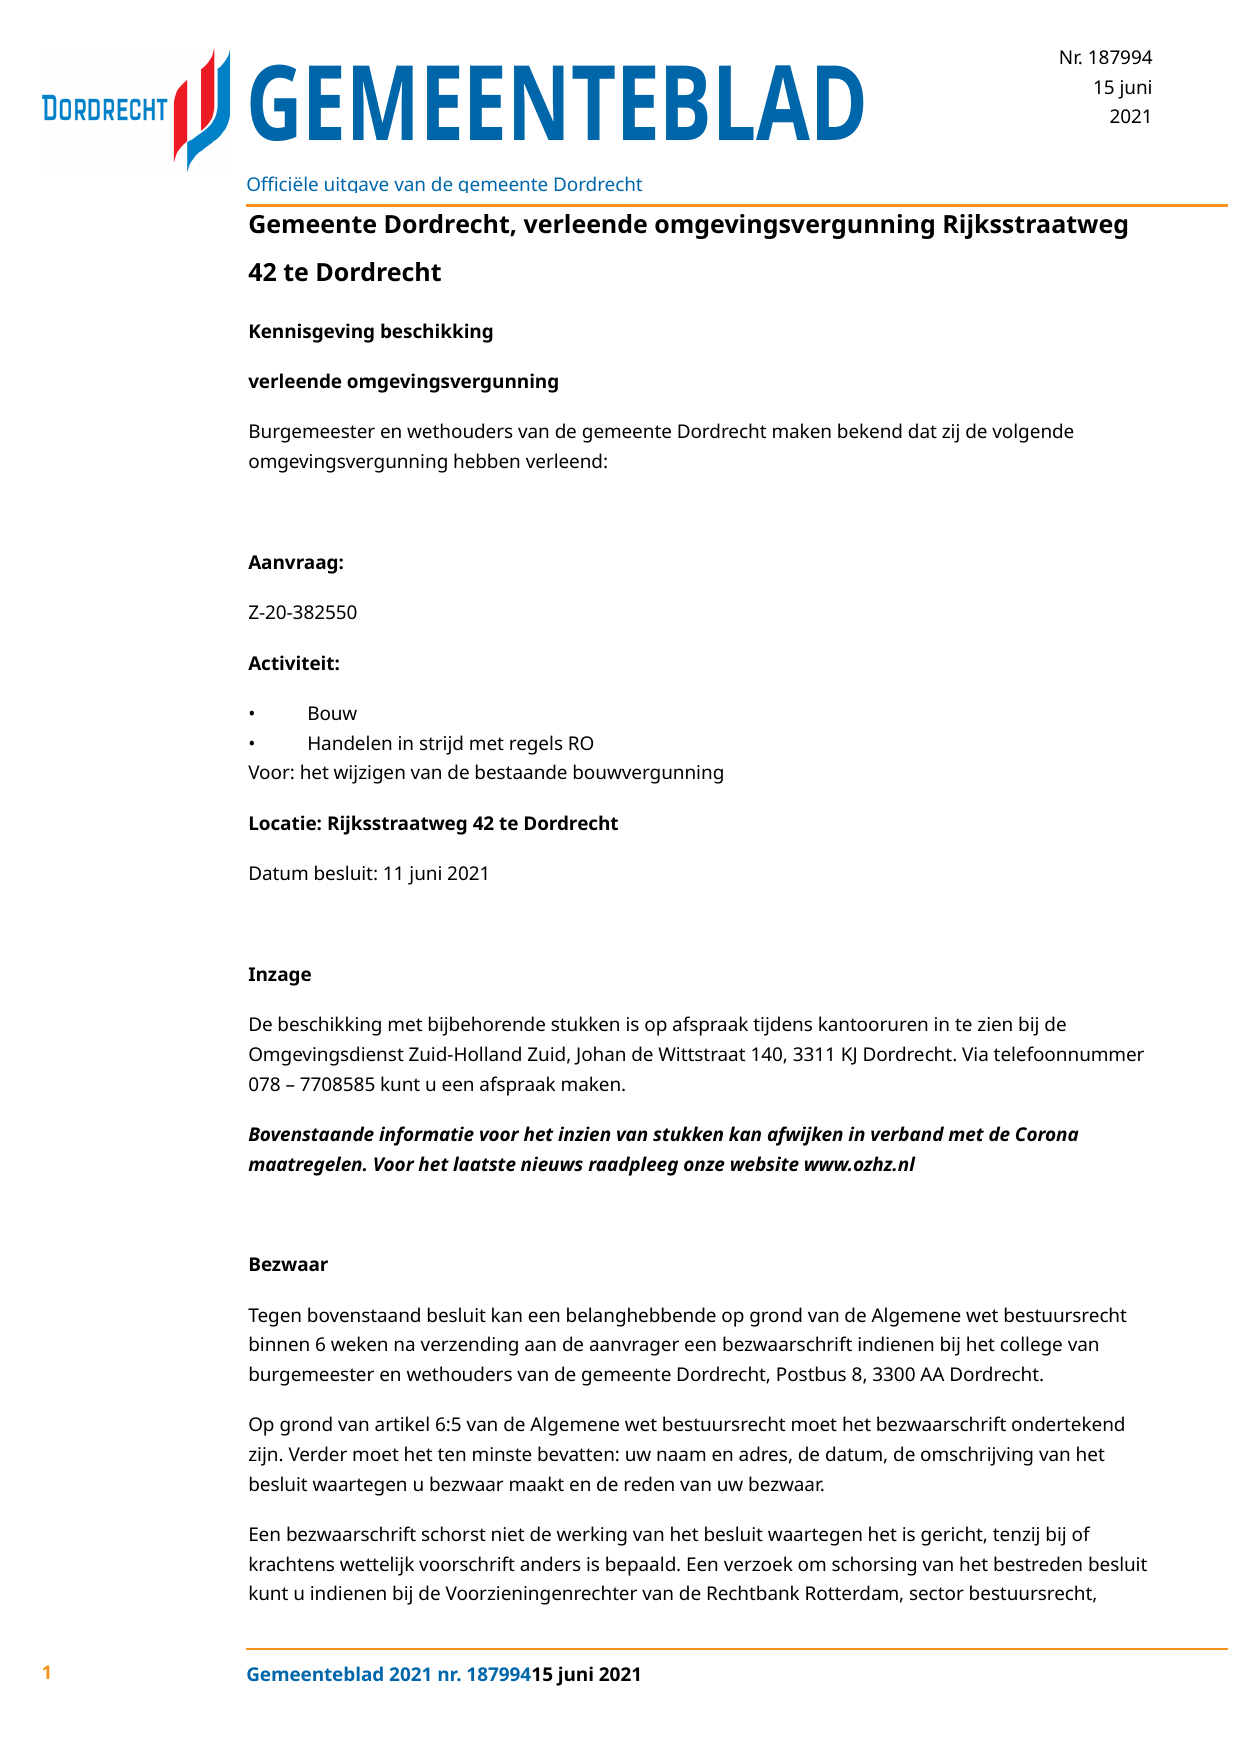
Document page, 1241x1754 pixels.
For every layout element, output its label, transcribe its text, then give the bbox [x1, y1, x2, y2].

text Bovenstaande informatie voor het inzien van stukken kan afwijken in verband met de Corona maatregelen. Voor het laatste nieuws raadpleeg onze website www.ozhz.nl [248, 1121, 1152, 1177]
text Datum besluit: 11 juni 2021 [248, 860, 1152, 886]
text Op grond van artikel 6:5 van de Algemene wet bestuursrecht moet het bezwaarschrift ondertekend zijn. Verder moet het ten minste bevatten: uw naam en adres, de datum, de omschrijving van het besluit waartegen u bezwaar maakt en de reden van uw bezwaar. [248, 1412, 1152, 1497]
text Activiteit: [248, 650, 1152, 676]
text Burgemeester en wethouders van de gemeente Dordrecht maken bekend dat zij de volgende omgevingsvergunning hebben verleend: [248, 419, 1152, 474]
text verleende omgevingsvergunning [248, 368, 1152, 394]
picture [41, 47, 231, 172]
text Locatie: Rijksstraatweg 42 te Dordrecht [248, 810, 1152, 836]
text Kennisgeving beschikking [248, 318, 1152, 344]
text Tegen bovenstaand besluit kan een belanghebbende op grond van de Algemene wet bestuursrecht binnen 6 weken na verzending aan de aanvrager een bezwaarschrift indienen bij het college van burgemeester en wethouders van de gemeente Dordrecht, Postbus 8, 3300 AA Dordrecht. [248, 1302, 1152, 1387]
text Inzage [248, 961, 1152, 987]
text Z-20-382550 [248, 599, 1152, 625]
text De beschikking met bijbehorende stukken is op afspraak tijdens kantooruren in te zien bij de Omgevingsdienst Zuid-Holland Zuid, Johan de Wittstraat 140, 3311 KJ Dordrecht. Via telefoonnummer 078 – 7708585 kunt u een afspraak maken. [248, 1012, 1152, 1097]
text Aanvraag: [248, 549, 1152, 575]
text Een bezwaarschrift schorst niet de werking van het besluit waartegen het is gericht, tenzij bij of krachtens wettelijk voorschrift anders is bepaald. Een verzoek om schorsing van het bestreden besluit kunt u indienen bij de Voorzieningenrechter van de Rechtbank Rotterdam, sector bestuursrecht, [248, 1521, 1152, 1606]
text Gemeente Dordrecht, verleende omgevingsvergunning Rijksstraatweg 42 te Dordrecht [248, 207, 1152, 288]
list Handelen in strijd met regels RO [248, 730, 1152, 756]
text Bezwaar [248, 1252, 1152, 1277]
text Voor: het wijzigen van de bestaande bouwvergunning [248, 759, 1152, 785]
list Bouw [248, 700, 1152, 726]
